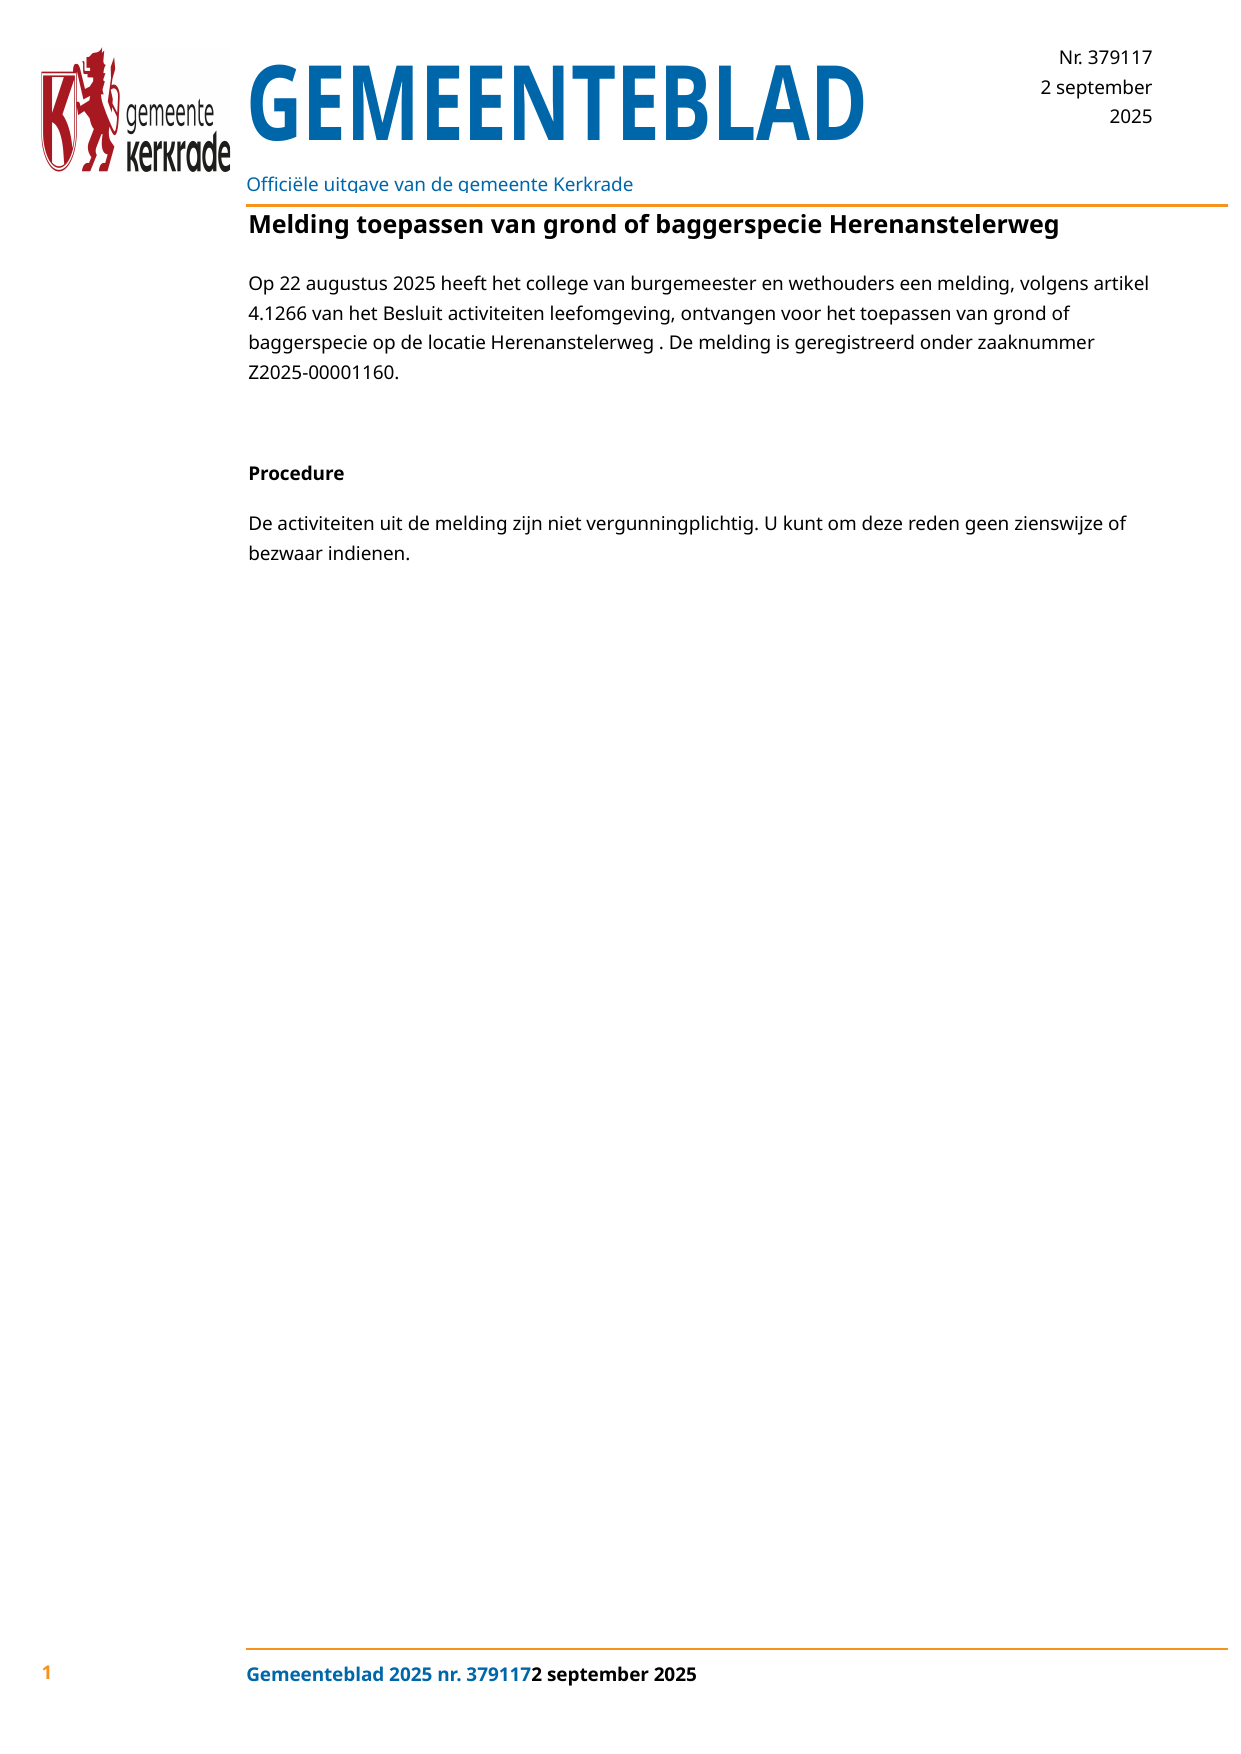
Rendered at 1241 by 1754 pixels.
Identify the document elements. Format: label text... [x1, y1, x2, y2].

text Procedure [248, 460, 1152, 486]
text De activiteiten uit de melding zijn niet vergunningplichtig. U kunt om deze reden geen zienswijze of bezwaar indienen. [248, 510, 1152, 566]
picture [41, 47, 231, 172]
text Melding toepassen van grond of baggerspecie Herenanstelerweg [248, 207, 1152, 241]
text Op 22 augustus 2025 heeft het college van burgemeester en wethouders een melding, volgens artikel 4.1266 van het Besluit activiteiten leefomgeving, ontvangen voor het toepassen van grond of baggerspecie op de locatie Herenanstelerweg . De melding is geregistreerd onder zaaknummer Z2025-00001160. [248, 270, 1152, 385]
